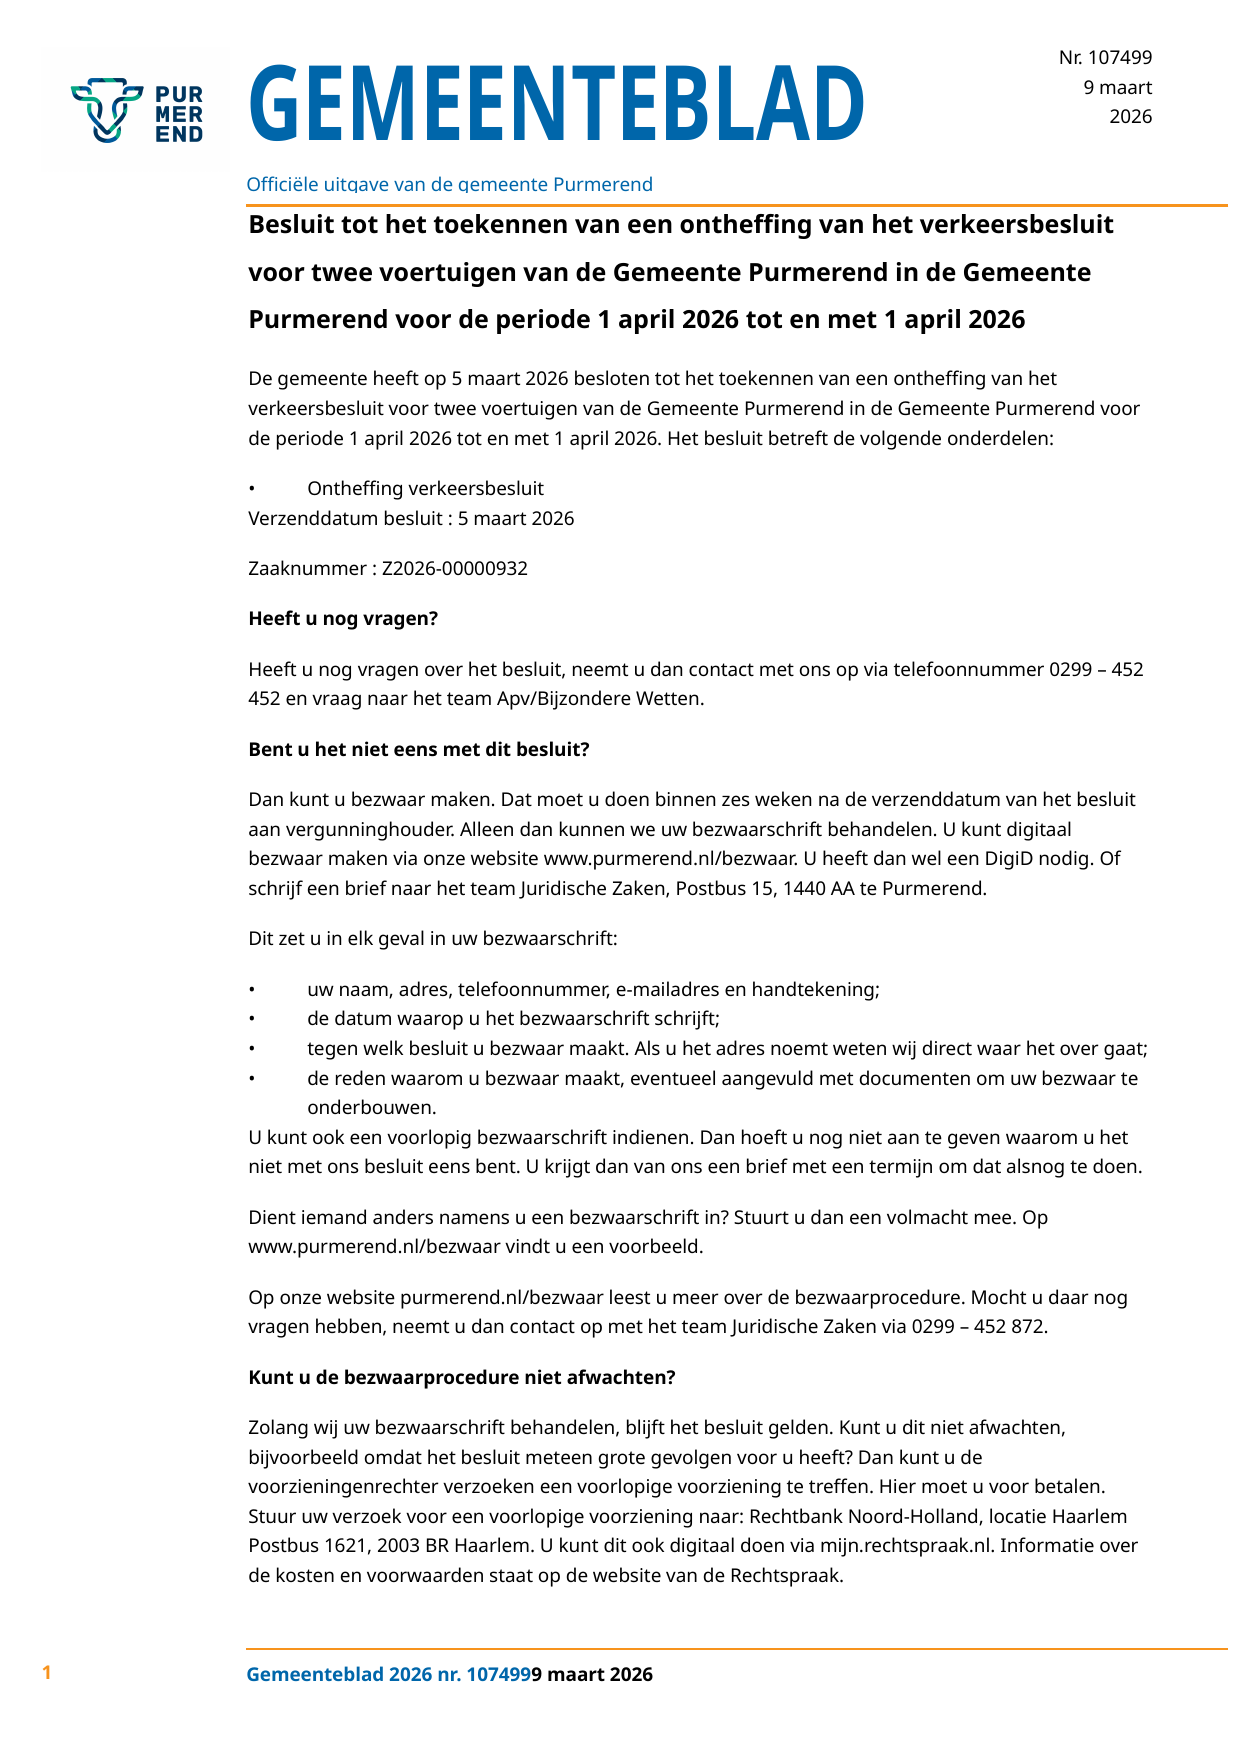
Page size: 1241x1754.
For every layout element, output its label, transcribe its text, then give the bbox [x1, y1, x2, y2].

text Besluit tot het toekennen van een ontheffing van het verkeersbesluit voor twee voertuigen van de Gemeente Purmerend in de Gemeente Purmerend voor de periode 1 april 2026 tot en met 1 april 2026 [248, 207, 1152, 336]
text Verzenddatum besluit : 5 maart 2026 [248, 505, 1152, 530]
list de reden waarom u bezwaar maakt, eventueel aangevuld met documenten om uw bezwaar te onderbouwen. [248, 1065, 1152, 1120]
text Dan kunt u bezwaar maken. Dat moet u doen binnen zes weken na de verzenddatum van het besluit aan vergunninghouder. Alleen dan kunnen we uw bezwaarschrift behandelen. U kunt digitaal bezwaar maken via onze website www.purmerend.nl/bezwaar. U heeft dan wel een DigiD nodig. Of schrijf een brief naar het team Juridische Zaken, Postbus 15, 1440 AA te Purmerend. [248, 786, 1152, 901]
text Heeft u nog vragen over het besluit, neemt u dan contact met ons op via telefoonnummer 0299 – 452 452 en vraag naar het team Apv/Bijzondere Wetten. [248, 656, 1152, 711]
list uw naam, adres, telefoonnummer, e-mailadres en handtekening; [248, 976, 1152, 1002]
list Ontheffing verkeersbesluit [248, 475, 1152, 501]
text De gemeente heeft op 5 maart 2026 besloten tot het toekennen van een ontheffing van het verkeersbesluit voor twee voertuigen van de Gemeente Purmerend in de Gemeente Purmerend voor de periode 1 april 2026 tot en met 1 april 2026. Het besluit betreft de volgende onderdelen: [248, 366, 1152, 450]
text Zaaknummer : Z2026-00000932 [248, 555, 1152, 581]
text Zolang wij uw bezwaarschrift behandelen, blijft het besluit gelden. Kunt u dit niet afwachten, bijvoorbeeld omdat het besluit meteen grote gevolgen voor u heeft? Dan kunt u de voorzieningenrechter verzoeken een voorlopige voorziening te treffen. Hier moet u voor betalen. Stuur uw verzoek voor een voorlopige voorziening naar: Rechtbank Noord-Holland, locatie Haarlem Postbus 1621, 2003 BR Haarlem. U kunt dit ook digitaal doen via mijn.rechtspraak.nl. Informatie over de kosten en voorwaarden staat op de website van de Rechtspraak. [248, 1414, 1152, 1588]
text Kunt u de bezwaarprocedure niet afwachten? [248, 1364, 1152, 1389]
text Heeft u nog vragen? [248, 606, 1152, 631]
text U kunt ook een voorlopig bezwaarschrift indienen. Dan hoeft u nog niet aan te geven waarom u het niet met ons besluit eens bent. U krijgt dan van ons een brief met een termijn om dat alsnog te doen. [248, 1124, 1152, 1179]
text Dient iemand anders namens u een bezwaarschrift in? Stuurt u dan een volmacht mee. Op www.purmerend.nl/bezwaar vindt u een voorbeeld. [248, 1204, 1152, 1259]
picture [41, 47, 231, 172]
list tegen welk besluit u bezwaar maakt. Als u het adres noemt weten wij direct waar het over gaat; [248, 1035, 1152, 1061]
text Op onze website purmerend.nl/bezwaar leest u meer over de bezwaarprocedure. Mocht u daar nog vragen hebben, neemt u dan contact op met het team Juridische Zaken via 0299 – 452 872. [248, 1284, 1152, 1339]
text Bent u het niet eens met dit besluit? [248, 736, 1152, 762]
list de datum waarop u het bezwaarschrift schrijft; [248, 1006, 1152, 1031]
text Dit zet u in elk geval in uw bezwaarschrift: [248, 926, 1152, 951]
